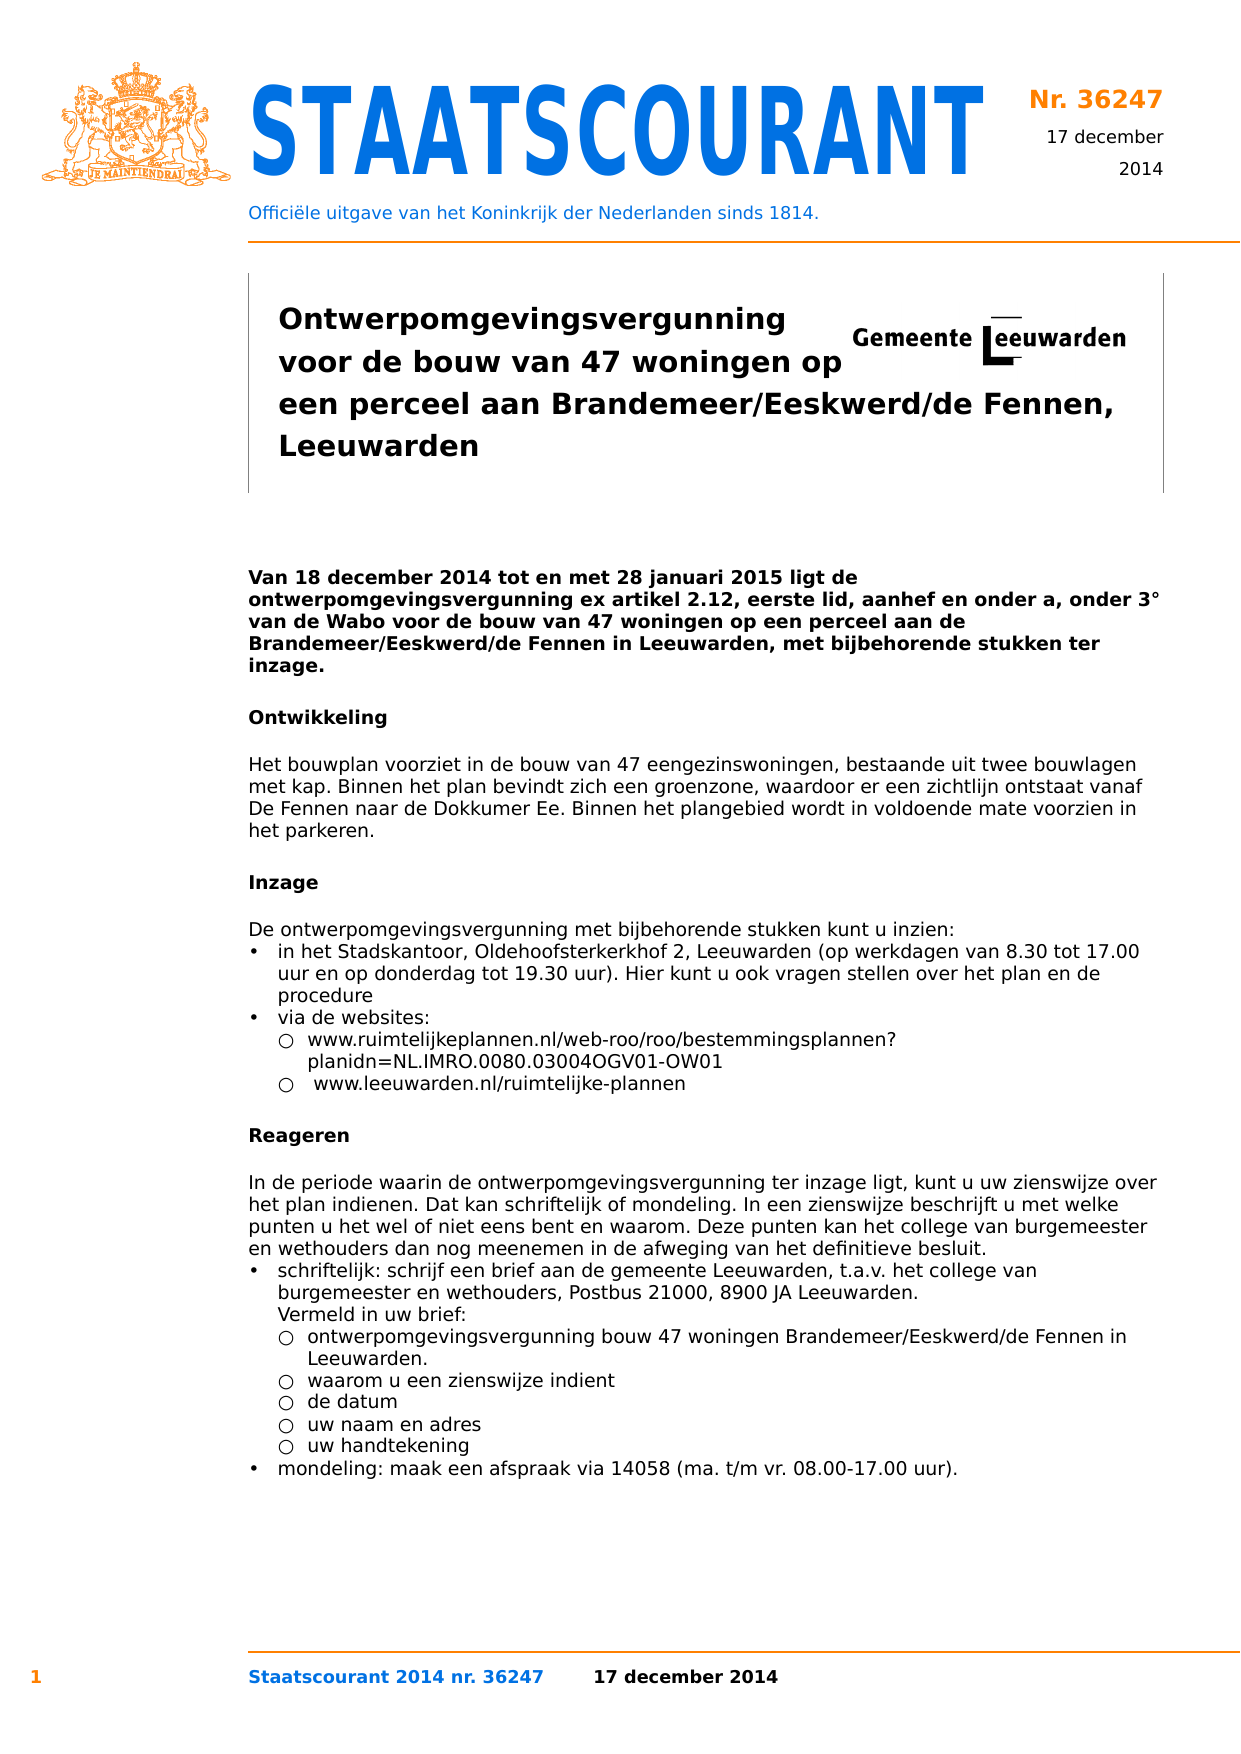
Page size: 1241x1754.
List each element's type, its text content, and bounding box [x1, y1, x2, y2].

picture [844, 302, 1134, 380]
text • mondeling: maak een afspraak via 14058 (ma. t/m vr. 08.00-17.00 uur). [248, 1457, 1163, 1479]
table_header [25, 62, 248, 241]
text ○ www.ruimtelijkeplannen.nl/web-roo/roo/bestemmingsplannen?planidn=NL.IMRO.0080.03004OGV01-OW01 [278, 1029, 1163, 1073]
text ○ waarom u een zienswijze indient [278, 1369, 1163, 1391]
table_header Nr. 36247 [998, 62, 1240, 121]
table_cell 17 december [998, 121, 1240, 153]
table_cell Officiële uitgave van het Koninkrijk der Nederlanden sinds 1814. [248, 203, 1240, 241]
subtitle Ontwerpomgevingsvergunning voor de bouw van 47 woningen op een perceel aan Brandemeer/Eeskwerd/de Fennen, Leeuwarden [249, 273, 1163, 493]
subtitle Inzage [248, 872, 1163, 894]
picture [41, 62, 231, 186]
text ○ www.leeuwarden.nl/ruimtelijke-plannen [278, 1073, 1163, 1095]
table_header STAATSCOURANT [248, 62, 998, 203]
text • schriftelijk: schrijf een brief aan de gemeente Leeuwarden, t.a.v. het college van burgemeester en wethouders, Postbus 21000, 8900 JA Leeuwarden. [248, 1259, 1163, 1303]
text • via de websites: [248, 1007, 1163, 1029]
text Vermeld in uw brief: [277, 1303, 1163, 1326]
text ○ de datum [278, 1391, 1163, 1413]
subtitle Ontwikkeling [248, 707, 1163, 729]
text In de periode waarin de ontwerpomgevingsvergunning ter inzage ligt, kunt u uw zienswijze over het plan indienen. Dat kan schriftelijk of mondeling. In een zienswijze beschrijft u met welke punten u het wel of niet eens bent en waarom. Deze punten kan het college van burgemeester en wethouders dan nog meenemen in de afweging van het definitieve besluit. [248, 1172, 1163, 1259]
text ○ uw handtekening [278, 1435, 1163, 1457]
subtitle Reageren [248, 1125, 1163, 1147]
text Van 18 december 2014 tot en met 28 januari 2015 ligt de ontwerpomgevingsvergunning ex artikel 2.12, eerste lid, aanhef en onder a, onder 3° van de Wabo voor de bouw van 47 woningen op een perceel aan de Brandemeer/Eeskwerd/de Fennen in Leeuwarden, met bijbehorende stukken ter inzage. [248, 567, 1163, 677]
text ○ uw naam en adres [278, 1413, 1163, 1435]
text • in het Stadskantoor, Oldehoofsterkerkhof 2, Leeuwarden (op werkdagen van 8.30 tot 17.00 uur en op donderdag tot 19.30 uur). Hier kunt u ook vragen stellen over het plan en de procedure [248, 941, 1163, 1007]
text Het bouwplan voorziet in de bouw van 47 eengezinswoningen, bestaande uit twee bouwlagen met kap. Binnen het plan bevindt zich een groenzone, waardoor er een zichtlijn ontstaat vanaf De Fennen naar de Dokkumer Ee. Binnen het plangebied wordt in voldoende mate voorzien in het parkeren. [248, 754, 1163, 842]
text ○ ontwerpomgevingsvergunning bouw 47 woningen Brandemeer/Eeskwerd/de Fennen in Leeuwarden. [278, 1326, 1163, 1369]
text De ontwerpomgevingsvergunning met bijbehorende stukken kunt u inzien: [248, 919, 1163, 941]
table_cell 2014 [998, 153, 1240, 203]
